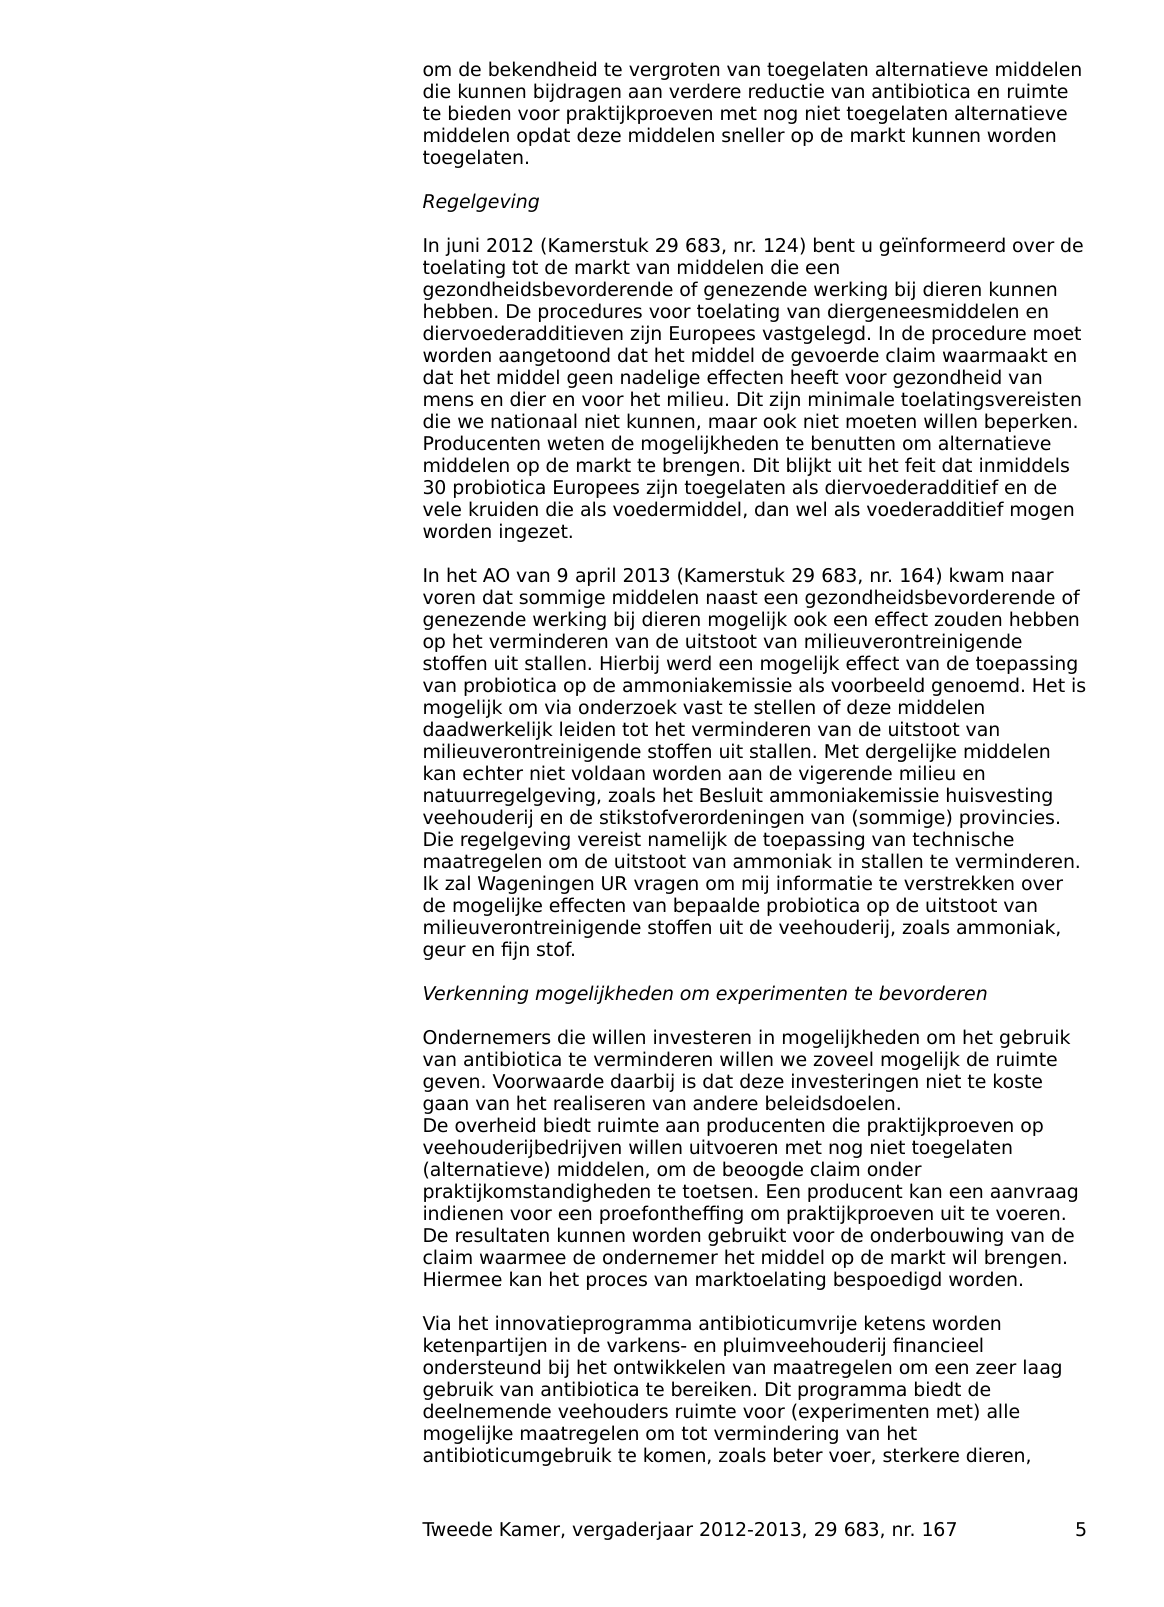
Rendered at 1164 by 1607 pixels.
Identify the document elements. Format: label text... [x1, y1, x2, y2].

text Ondernemers die willen investeren in mogelijkheden om het gebruik van antibiotica te verminderen willen we zoveel mogelijk de ruimte geven. Voorwaarde daarbij is dat deze investeringen niet te koste gaan van het realiseren van andere beleidsdoelen. [422, 1027, 1087, 1115]
subtitle Regelgeving [422, 191, 1087, 213]
text om de bekendheid te vergroten van toegelaten alternatieve middelen die kunnen bijdragen aan verdere reductie van antibiotica en ruimte te bieden voor praktijkproeven met nog niet toegelaten alternatieve middelen opdat deze middelen sneller op de markt kunnen worden toegelaten. [422, 59, 1087, 169]
subtitle Verkenning mogelijkheden om experimenten te bevorderen [422, 983, 1087, 1005]
text In juni 2012 (Kamerstuk 29 683, nr. 124) bent u geïnformeerd over de toelating tot de markt van middelen die een gezondheidsbevorderende of genezende werking bij dieren kunnen hebben. De procedures voor toelating van diergeneesmiddelen en diervoederadditieven zijn Europees vastgelegd. In de procedure moet worden aangetoond dat het middel de gevoerde claim waarmaakt en dat het middel geen nadelige effecten heeft voor gezondheid van mens en dier en voor het milieu. Dit zijn minimale toelatingsvereisten die we nationaal niet kunnen, maar ook niet moeten willen beperken. Producenten weten de mogelijkheden te benutten om alternatieve middelen op de markt te brengen. Dit blijkt uit het feit dat inmiddels 30 probiotica Europees zijn toegelaten als diervoederadditief en de vele kruiden die als voedermiddel, dan wel als voederadditief mogen worden ingezet. [422, 235, 1087, 543]
text Via het innovatieprogramma antibioticumvrije ketens worden ketenpartijen in de varkens- en pluimveehouderij financieel ondersteund bij het ontwikkelen van maatregelen om een zeer laag gebruik van antibiotica te bereiken. Dit programma biedt de deelnemende veehouders ruimte voor (experimenten met) alle mogelijke maatregelen om tot vermindering van het antibioticumgebruik te komen, zoals beter voer, sterkere dieren, [422, 1313, 1087, 1467]
text De overheid biedt ruimte aan producenten die praktijkproeven op veehouderijbedrijven willen uitvoeren met nog niet toegelaten (alternatieve) middelen, om de beoogde claim onder praktijkomstandigheden te toetsen. Een producent kan een aanvraag indienen voor een proefontheffing om praktijkproeven uit te voeren. De resultaten kunnen worden gebruikt voor de onderbouwing van de claim waarmee de ondernemer het middel op de markt wil brengen. Hiermee kan het proces van marktoelating bespoedigd worden. [422, 1115, 1087, 1291]
text In het AO van 9 april 2013 (Kamerstuk 29 683, nr. 164) kwam naar voren dat sommige middelen naast een gezondheidsbevorderende of genezende werking bij dieren mogelijk ook een effect zouden hebben op het verminderen van de uitstoot van milieuverontreinigende stoffen uit stallen. Hierbij werd een mogelijk effect van de toepassing van probiotica op de ammoniakemissie als voorbeeld genoemd. Het is mogelijk om via onderzoek vast te stellen of deze middelen daadwerkelijk leiden tot het verminderen van de uitstoot van milieuverontreinigende stoffen uit stallen. Met dergelijke middelen kan echter niet voldaan worden aan de vigerende milieu en natuurregelgeving, zoals het Besluit ammoniakemissie huisvesting veehouderij en de stikstofverordeningen van (sommige) provincies. Die regelgeving vereist namelijk de toepassing van technische maatregelen om de uitstoot van ammoniak in stallen te verminderen. Ik zal Wageningen UR vragen om mij informatie te verstrekken over de mogelijke effecten van bepaalde probiotica op de uitstoot van milieuverontreinigende stoffen uit de veehouderij, zoals ammoniak, geur en fijn stof. [422, 565, 1087, 961]
